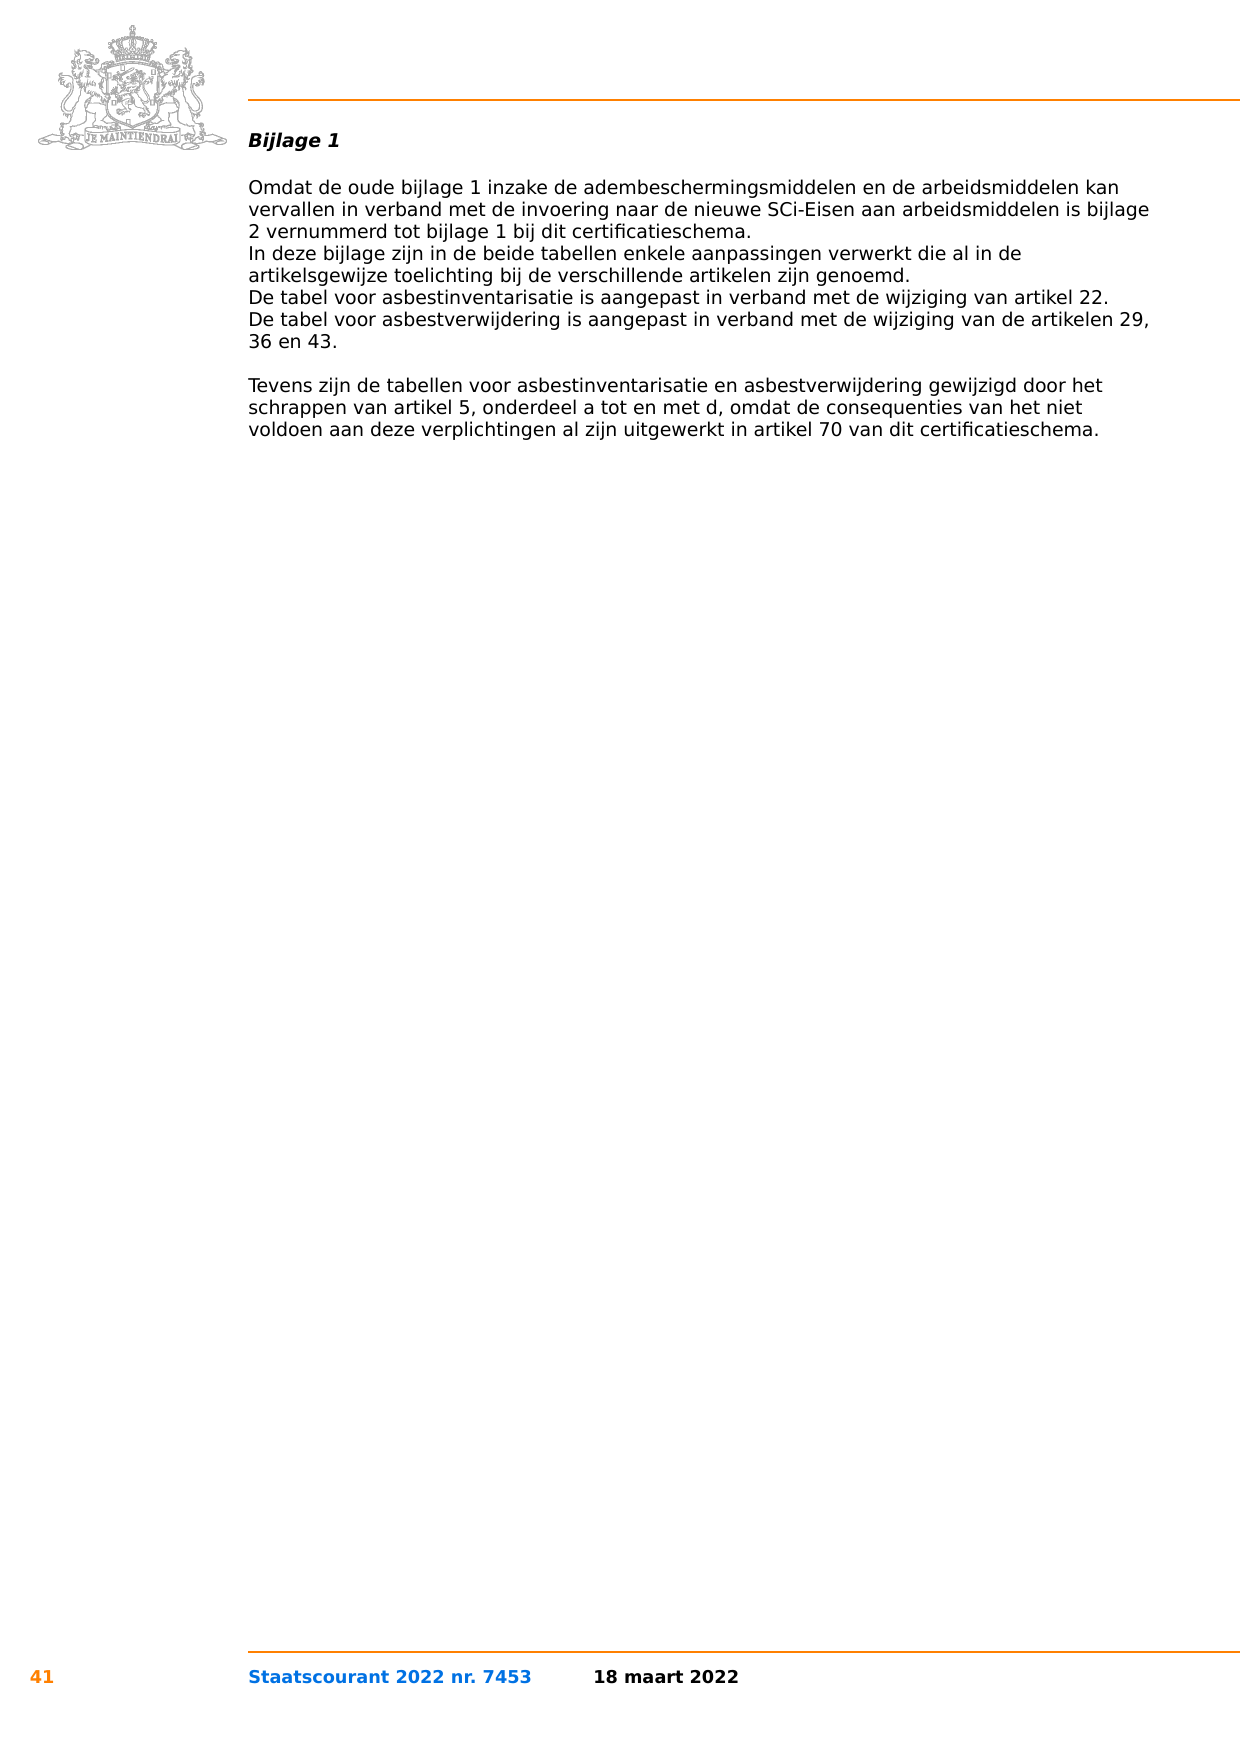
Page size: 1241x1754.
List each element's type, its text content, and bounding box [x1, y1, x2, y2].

text De tabel voor asbestinventarisatie is aangepast in verband met de wijziging van artikel 22. [248, 287, 1163, 309]
text Omdat de oude bijlage 1 inzake de adembeschermingsmiddelen en de arbeidsmiddelen kan vervallen in verband met de invoering naar de nieuwe SCi-Eisen aan arbeidsmiddelen is bijlage 2 vernummerd tot bijlage 1 bij dit certificatieschema. [248, 177, 1163, 243]
subtitle Bijlage 1 [248, 130, 1163, 152]
text In deze bijlage zijn in de beide tabellen enkele aanpassingen verwerkt die al in de artikelsgewijze toelichting bij de verschillende artikelen zijn genoemd. [248, 243, 1163, 287]
text De tabel voor asbestverwijdering is aangepast in verband met de wijziging van de artikelen 29, 36 en 43. [248, 309, 1163, 353]
picture [38, 25, 227, 150]
text Tevens zijn de tabellen voor asbestinventarisatie en asbestverwijdering gewijzigd door het schrappen van artikel 5, onderdeel a tot en met d, omdat de consequenties van het niet voldoen aan deze verplichtingen al zijn uitgewerkt in artikel 70 van dit certificatieschema. [248, 374, 1163, 441]
